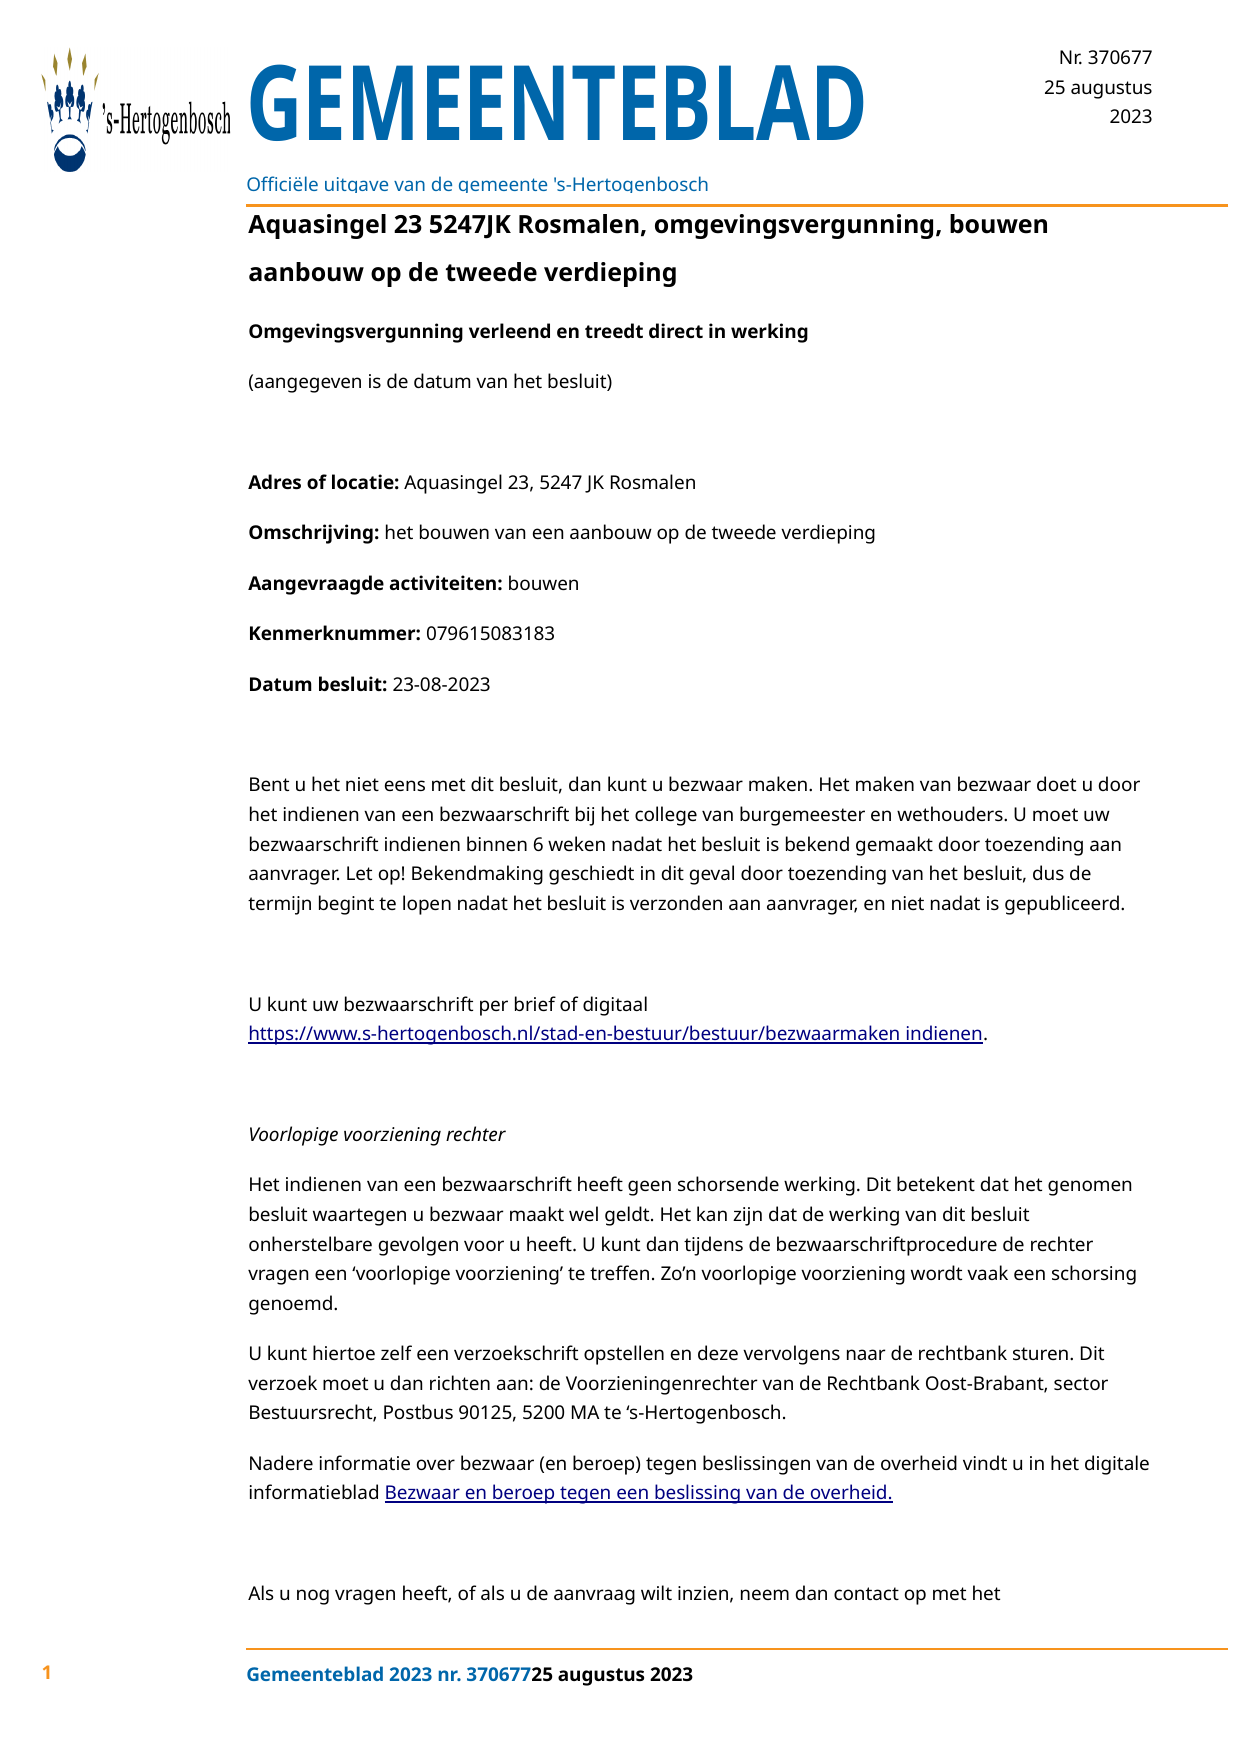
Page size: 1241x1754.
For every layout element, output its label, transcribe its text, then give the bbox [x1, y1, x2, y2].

text Omgevingsvergunning verleend en treedt direct in werking [248, 318, 1152, 344]
text Bent u het niet eens met dit besluit, dan kunt u bezwaar maken. Het maken van bezwaar doet u door het indienen van een bezwaarschrift bij het college van burgemeester en wethouders. U moet uw bezwaarschrift indienen binnen 6 weken nadat het besluit is bekend gemaakt door toezending aan aanvrager. Let op! Bekendmaking geschiedt in dit geval door toezending van het besluit, dus de termijn begint te lopen nadat het besluit is verzonden aan aanvrager, en niet nadat is gepubliceerd. [248, 772, 1152, 916]
text Het indienen van een bezwaarschrift heeft geen schorsende werking. Dit betekent dat het genomen besluit waartegen u bezwaar maakt wel geldt. Het kan zijn dat de werking van dit besluit onherstelbare gevolgen voor u heeft. U kunt dan tijdens de bezwaarschriftprocedure de rechter vragen een ‘voorlopige voorziening’ te treffen. Zo’n voorlopige voorziening wordt vaak een schorsing genoemd. [248, 1172, 1152, 1316]
text Als u nog vragen heeft, of als u de aanvraag wilt inzien, neem dan contact op met het [248, 1580, 1152, 1606]
text Aangevraagde activiteiten: bouwen [248, 570, 1152, 596]
text Nadere informatie over bezwaar (en beroep) tegen beslissingen van de overheid vindt u in het digitale informatieblad Bezwaar en beroep tegen een beslissing van de overheid. [248, 1450, 1152, 1505]
text Kenmerknummer: 079615083183 [248, 620, 1152, 646]
text U kunt uw bezwaarschrift per brief of digitaal https://www.s-hertogenbosch.nl/stad-en-bestuur/bestuur/bezwaarmaken indienen. [248, 991, 1152, 1046]
text (aangegeven is de datum van het besluit) [248, 368, 1152, 394]
text Omschrijving: het bouwen van een aanbouw op de tweede verdieping [248, 519, 1152, 545]
text Voorlopige voorziening rechter [248, 1121, 1152, 1147]
text Aquasingel 23 5247JK Rosmalen, omgevingsvergunning, bouwen aanbouw op de tweede verdieping [248, 207, 1152, 288]
text Datum besluit: 23-08-2023 [248, 671, 1152, 697]
text Adres of locatie: Aquasingel 23, 5247 JK Rosmalen [248, 469, 1152, 495]
text U kunt hiertoe zelf een verzoekschrift opstellen en deze vervolgens naar de rechtbank sturen. Dit verzoek moet u dan richten aan: de Voorzieningenrechter van de Rechtbank Oost-Brabant, sector Bestuursrecht, Postbus 90125, 5200 MA te ‘s-Hertogenbosch. [248, 1340, 1152, 1425]
picture [41, 47, 231, 172]
